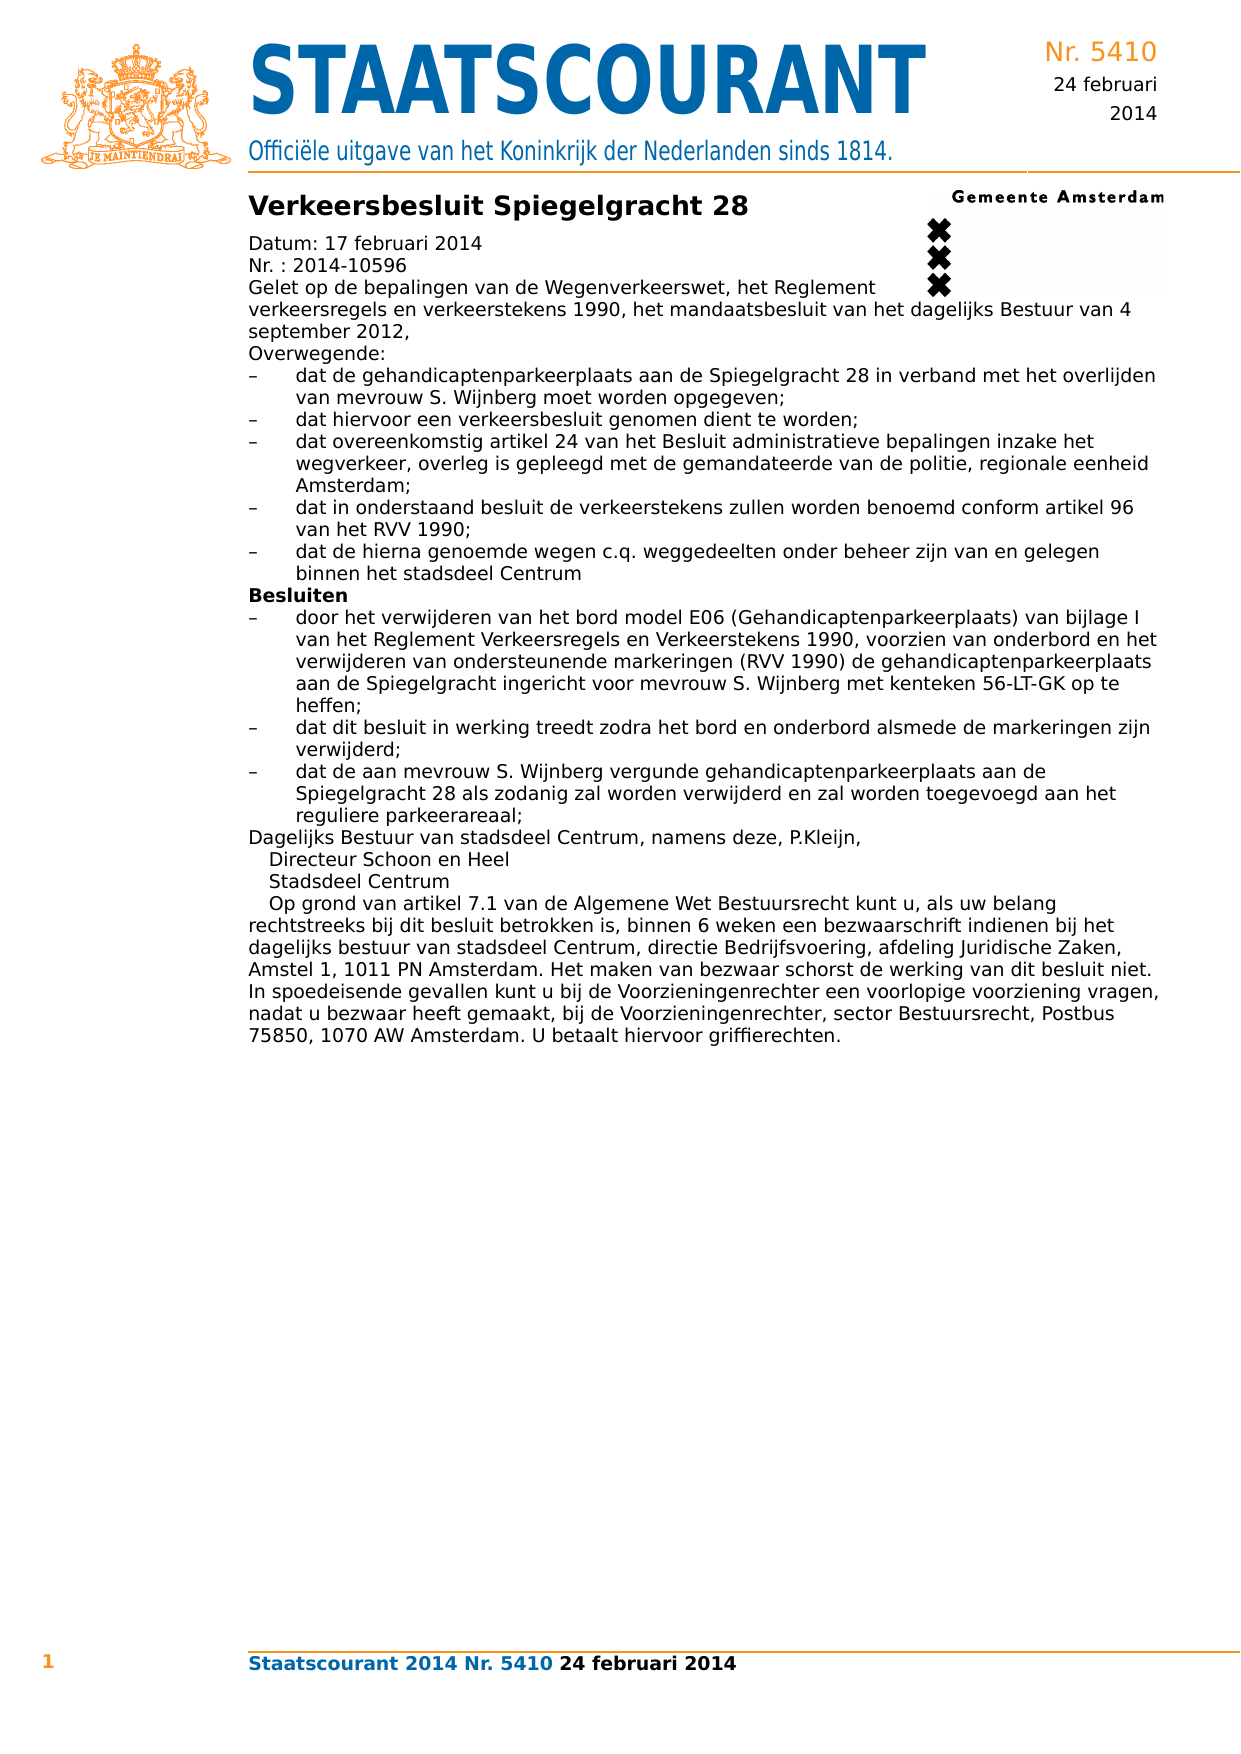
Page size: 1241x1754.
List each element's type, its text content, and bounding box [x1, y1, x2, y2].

text Directeur Schoon en Heel [248, 849, 1163, 871]
text Nr. : 2014-10596 [248, 255, 927, 277]
list door het verwijderen van het bord model E06 (Gehandicaptenparkeerplaats) van bijlage I van het Reglement Verkeersregels en Verkeerstekens 1990, voorzien van onderbord en het verwijderen van ondersteunende markeringen (RVV 1990) de gehandicaptenparkeerplaats aan de Spiegelgracht ingericht voor mevrouw S. Wijnberg met kenteken 56-LT-GK op te heffen; [248, 607, 1163, 717]
text Dagelijks Bestuur van stadsdeel Centrum, namens deze, P.Kleijn, [248, 827, 1163, 849]
text Op grond van artikel 7.1 van de Algemene Wet Bestuursrecht kunt u, als uw belang rechtstreeks bij dit besluit betrokken is, binnen 6 weken een bezwaarschrift indienen bij het dagelijks bestuur van stadsdeel Centrum, directie Bedrijfsvoering, afdeling Juridische Zaken, Amstel 1, 1011 PN Amsterdam. Het maken van bezwaar schorst de werking van dit besluit niet. In spoedeisende gevallen kunt u bij de Voorzieningenrechter een voorlopige voorziening vragen, nadat u bezwaar heeft gemaakt, bij de Voorzieningenrechter, sector Bestuursrecht, Postbus 75850, 1070 AW Amsterdam. U betaalt hiervoor griffierechten. [248, 893, 1163, 1047]
subtitle Verkeersbesluit Spiegelgracht 28 [248, 191, 927, 222]
picture [41, 44, 231, 169]
list dat de gehandicaptenparkeerplaats aan de Spiegelgracht 28 in verband met het overlijden van mevrouw S. Wijnberg moet worden opgegeven; [248, 365, 1163, 409]
list dat de aan mevrouw S. Wijnberg vergunde gehandicaptenparkeerplaats aan de Spiegelgracht 28 als zodanig zal worden verwijderd en zal worden toegevoegd aan het reguliere parkeerareaal; [248, 761, 1163, 827]
text Besluiten [248, 585, 1163, 607]
text Overwegende: [248, 343, 1163, 365]
list dat dit besluit in werking treedt zodra het bord en onderbord alsmede de markeringen zijn verwijderd; [248, 717, 1163, 761]
text Stadsdeel Centrum [248, 871, 1163, 893]
list dat overeenkomstig artikel 24 van het Besluit administratieve bepalingen inzake het wegverkeer, overleg is gepleegd met de gemandateerde van de politie, regionale eenheid Amsterdam; [248, 431, 1163, 497]
text Gelet op de bepalingen van de Wegenverkeerswet, het Reglement verkeersregels en verkeerstekens 1990, het mandaatsbesluit van het dagelijks Bestuur van 4 september 2012, [248, 277, 1163, 343]
text Datum: 17 februari 2014 [248, 233, 927, 255]
list dat de hierna genoemde wegen c.q. weggedeelten onder beheer zijn van en gelegen binnen het stadsdeel Centrum [248, 541, 1163, 585]
list dat in onderstaand besluit de verkeerstekens zullen worden benoemd conform artikel 96 van het RVV 1990; [248, 497, 1163, 541]
picture [927, 190, 1164, 297]
list dat hiervoor een verkeersbesluit genomen dient te worden; [248, 409, 1163, 431]
